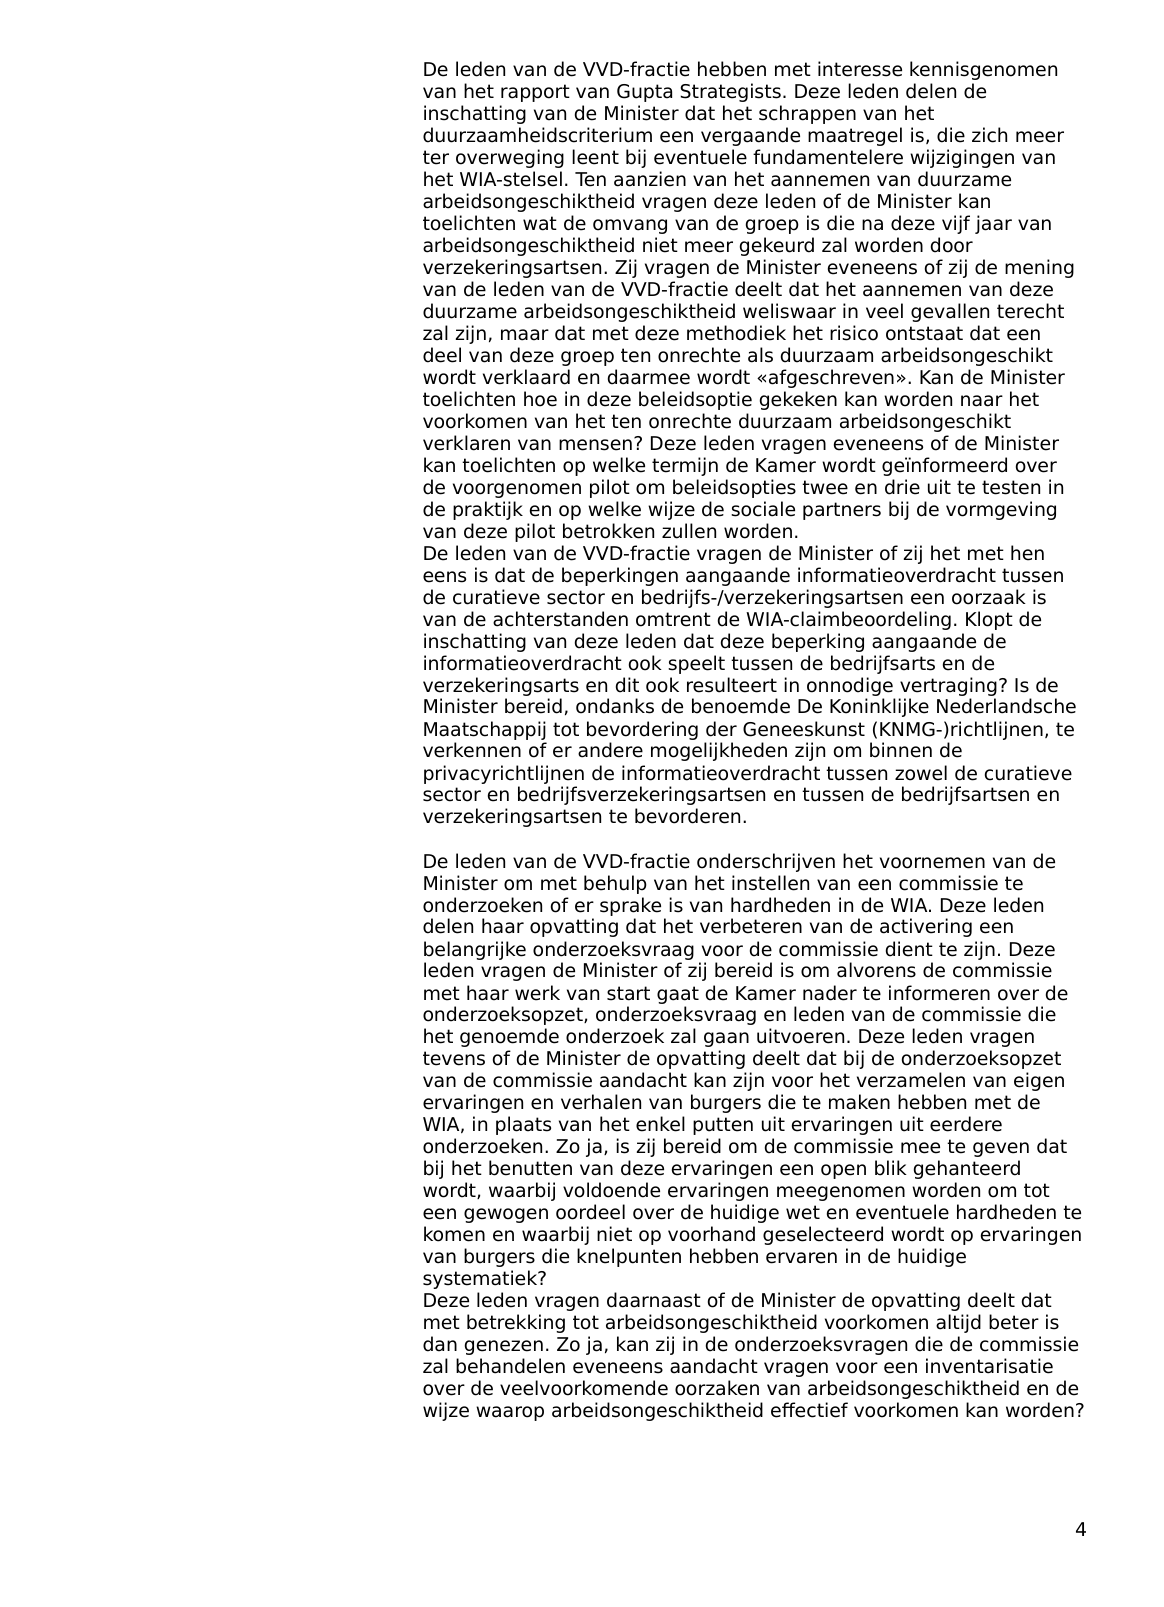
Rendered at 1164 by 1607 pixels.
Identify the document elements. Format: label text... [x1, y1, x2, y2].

text De leden van de VVD-fractie vragen de Minister of zij het met hen eens is dat de beperkingen aangaande informatieoverdracht tussen de curatieve sector en bedrijfs-/verzekeringsartsen een oorzaak is van de achterstanden omtrent de WIA-claimbeoordeling. Klopt de inschatting van deze leden dat deze beperking aangaande de informatieoverdracht ook speelt tussen de bedrijfsarts en de verzekeringsarts en dit ook resulteert in onnodige vertraging? Is de Minister bereid, ondanks de benoemde De Koninklijke Nederlandsche Maatschappij tot bevordering der Geneeskunst (KNMG-)richtlijnen, te verkennen of er andere mogelijkheden zijn om binnen de privacyrichtlijnen de informatieoverdracht tussen zowel de curatieve sector en bedrijfsverzekeringsartsen en tussen de bedrijfsartsen en verzekeringsartsen te bevorderen. [422, 543, 1087, 828]
text De leden van de VVD-fractie hebben met interesse kennisgenomen van het rapport van Gupta Strategists. Deze leden delen de inschatting van de Minister dat het schrappen van het duurzaamheidscriterium een vergaande maatregel is, die zich meer ter overweging leent bij eventuele fundamentelere wijzigingen van het WIA-stelsel. Ten aanzien van het aannemen van duurzame arbeidsongeschiktheid vragen deze leden of de Minister kan toelichten wat de omvang van de groep is die na deze vijf jaar van arbeidsongeschiktheid niet meer gekeurd zal worden door verzekeringsartsen. Zij vragen de Minister eveneens of zij de mening van de leden van de VVD-fractie deelt dat het aannemen van deze duurzame arbeidsongeschiktheid weliswaar in veel gevallen terecht zal zijn, maar dat met deze methodiek het risico ontstaat dat een deel van deze groep ten onrechte als duurzaam arbeidsongeschikt wordt verklaard en daarmee wordt «afgeschreven». Kan de Minister toelichten hoe in deze beleidsoptie gekeken kan worden naar het voorkomen van het ten onrechte duurzaam arbeidsongeschikt verklaren van mensen? Deze leden vragen eveneens of de Minister kan toelichten op welke termijn de Kamer wordt geïnformeerd over de voorgenomen pilot om beleidsopties twee en drie uit te testen in de praktijk en op welke wijze de sociale partners bij de vormgeving van deze pilot betrokken zullen worden. [422, 59, 1087, 543]
text De leden van de VVD-fractie onderschrijven het voornemen van de Minister om met behulp van het instellen van een commissie te onderzoeken of er sprake is van hardheden in de WIA. Deze leden delen haar opvatting dat het verbeteren van de activering een belangrijke onderzoeksvraag voor de commissie dient te zijn. Deze leden vragen de Minister of zij bereid is om alvorens de commissie met haar werk van start gaat de Kamer nader te informeren over de onderzoeksopzet, onderzoeksvraag en leden van de commissie die het genoemde onderzoek zal gaan uitvoeren. Deze leden vragen tevens of de Minister de opvatting deelt dat bij de onderzoeksopzet van de commissie aandacht kan zijn voor het verzamelen van eigen ervaringen en verhalen van burgers die te maken hebben met de WIA, in plaats van het enkel putten uit ervaringen uit eerdere onderzoeken. Zo ja, is zij bereid om de commissie mee te geven dat bij het benutten van deze ervaringen een open blik gehanteerd wordt, waarbij voldoende ervaringen meegenomen worden om tot een gewogen oordeel over de huidige wet en eventuele hardheden te komen en waarbij niet op voorhand geselecteerd wordt op ervaringen van burgers die knelpunten hebben ervaren in de huidige systematiek? [422, 851, 1087, 1290]
text Deze leden vragen daarnaast of de Minister de opvatting deelt dat met betrekking tot arbeidsongeschiktheid voorkomen altijd beter is dan genezen. Zo ja, kan zij in de onderzoeksvragen die de commissie zal behandelen eveneens aandacht vragen voor een inventarisatie over de veelvoorkomende oorzaken van arbeidsongeschiktheid en de wijze waarop arbeidsongeschiktheid effectief voorkomen kan worden? [422, 1290, 1087, 1422]
